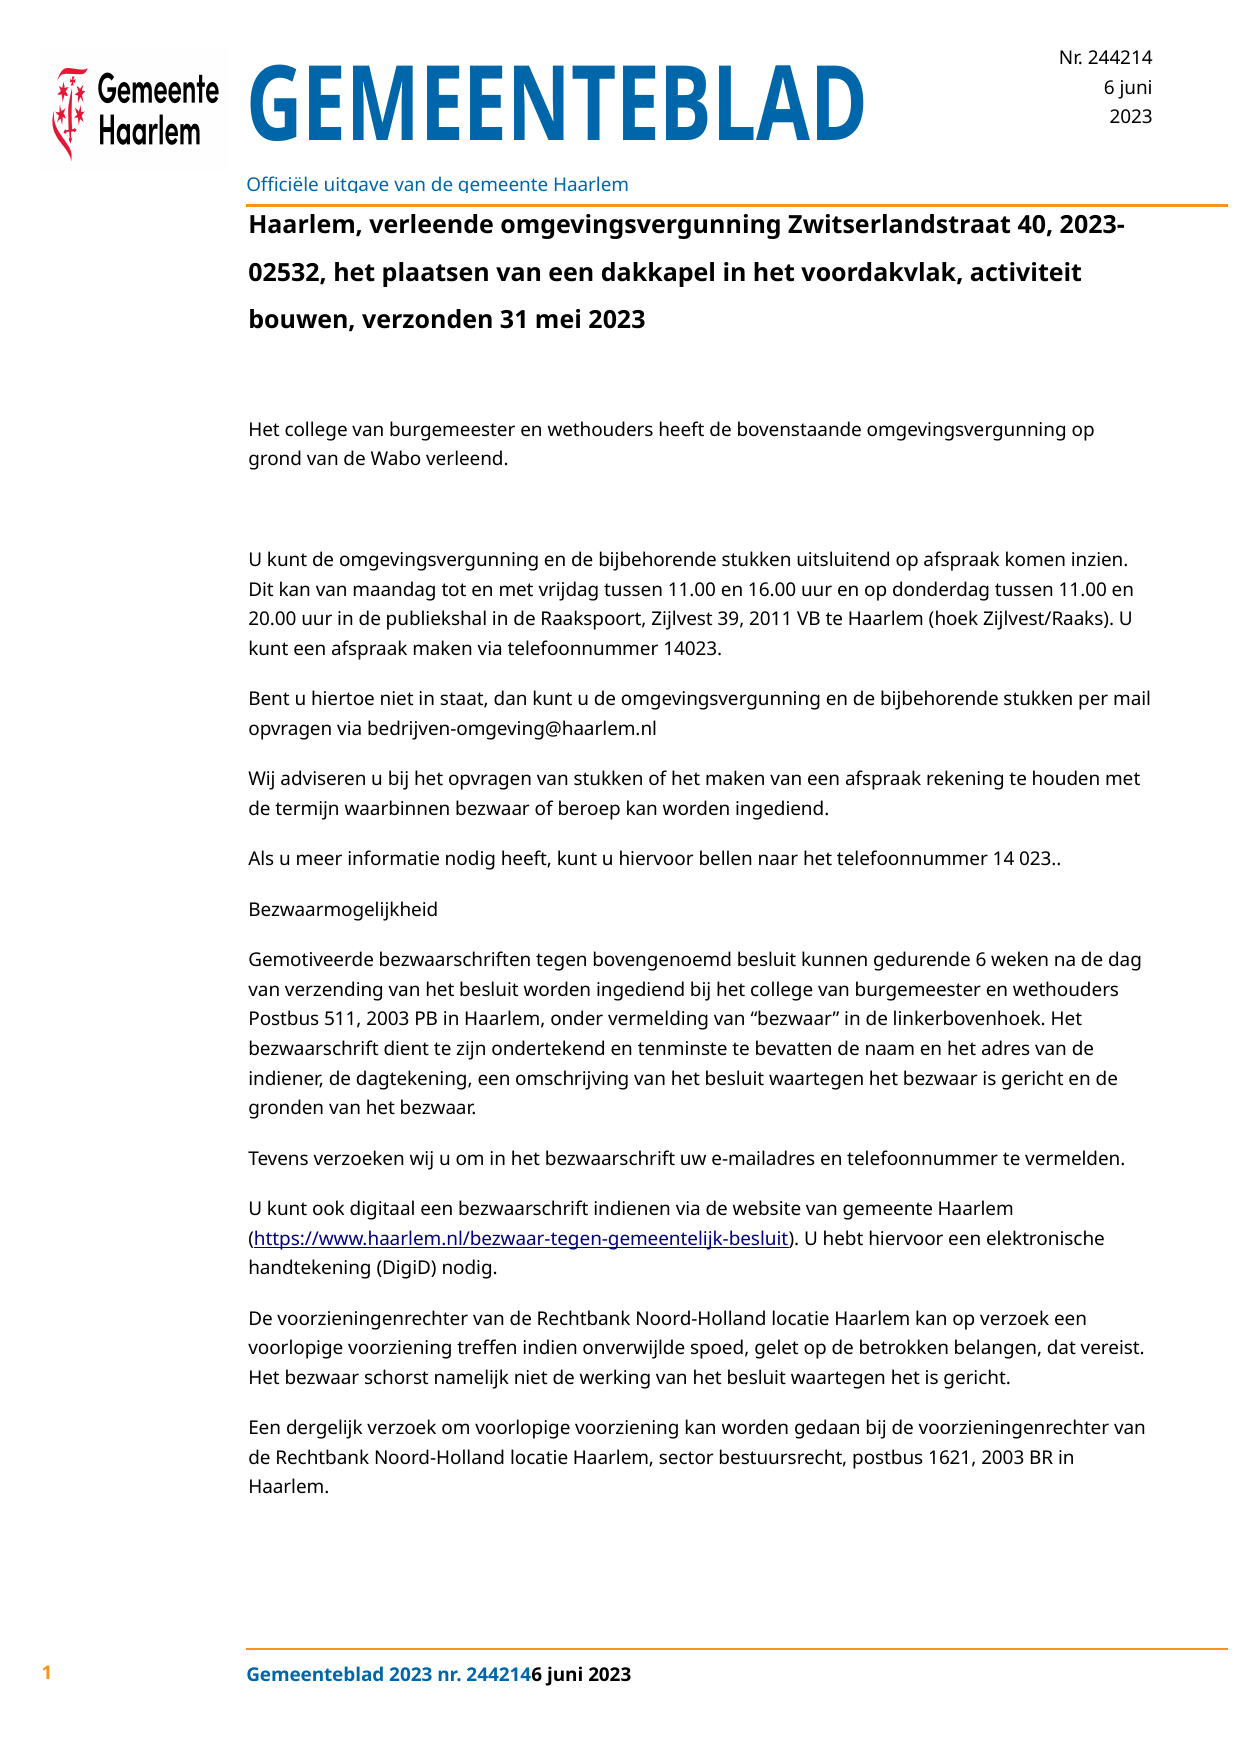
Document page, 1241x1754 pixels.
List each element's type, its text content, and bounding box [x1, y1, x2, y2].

text Haarlem, verleende omgevingsvergunning Zwitserlandstraat 40, 2023-02532, het plaatsen van een dakkapel in het voordakvlak, activiteit bouwen, verzonden 31 mei 2023 [248, 207, 1152, 336]
text De voorzieningenrechter van de Rechtbank Noord-Holland locatie Haarlem kan op verzoek een voorlopige voorziening treffen indien onverwijlde spoed, gelet op de betrokken belangen, dat vereist. Het bezwaar schorst namelijk niet de werking van het besluit waartegen het is gericht. [248, 1305, 1152, 1389]
text Bent u hiertoe niet in staat, dan kunt u de omgevingsvergunning en de bijbehorende stukken per mail opvragen via bedrijven-omgeving@haarlem.nl [248, 686, 1152, 741]
text U kunt ook digitaal een bezwaarschrift indienen via de website van gemeente Haarlem (https://www.haarlem.nl/bezwaar-tegen-gemeentelijk-besluit). U hebt hiervoor een elektronische handtekening (DigiD) nodig. [248, 1195, 1152, 1280]
text Tevens verzoeken wij u om in het bezwaarschrift uw e-mailadres en telefoonnummer te vermelden. [248, 1145, 1152, 1170]
text Bezwaarmogelijkheid [248, 896, 1152, 922]
text U kunt de omgevingsvergunning en de bijbehorende stukken uitsluitend op afspraak komen inzien. Dit kan van maandag tot en met vrijdag tussen 11.00 en 16.00 uur en op donderdag tussen 11.00 en 20.00 uur in de publiekshal in de Raakspoort, Zijlvest 39, 2011 VB te Haarlem (hoek Zijlvest/Raaks). U kunt een afspraak maken via telefoonnummer 14023. [248, 546, 1152, 661]
picture [41, 47, 231, 172]
text Gemotiveerde bezwaarschriften tegen bovengenoemd besluit kunnen gedurende 6 weken na de dag van verzending van het besluit worden ingediend bij het college van burgemeester en wethouders Postbus 511, 2003 PB in Haarlem, onder vermelding van “bezwaar” in de linkerbovenhoek. Het bezwaarschrift dient te zijn ondertekend en tenminste te bevatten de naam en het adres van de indiener, de dagtekening, een omschrijving van het besluit waartegen het bezwaar is gericht en de gronden van het bezwaar. [248, 946, 1152, 1120]
text Een dergelijk verzoek om voorlopige voorziening kan worden gedaan bij de voorzieningenrechter van de Rechtbank Noord-Holland locatie Haarlem, sector bestuursrecht, postbus 1621, 2003 BR in Haarlem. [248, 1414, 1152, 1499]
text Wij adviseren u bij het opvragen van stukken of het maken van een afspraak rekening te houden met de termijn waarbinnen bezwaar of beroep kan worden ingediend. [248, 766, 1152, 821]
text Als u meer informatie nodig heeft, kunt u hiervoor bellen naar het telefoonnummer 14 023.. [248, 846, 1152, 871]
text Het college van burgemeester en wethouders heeft de bovenstaande omgevingsvergunning op grond van de Wabo verleend. [248, 416, 1152, 471]
